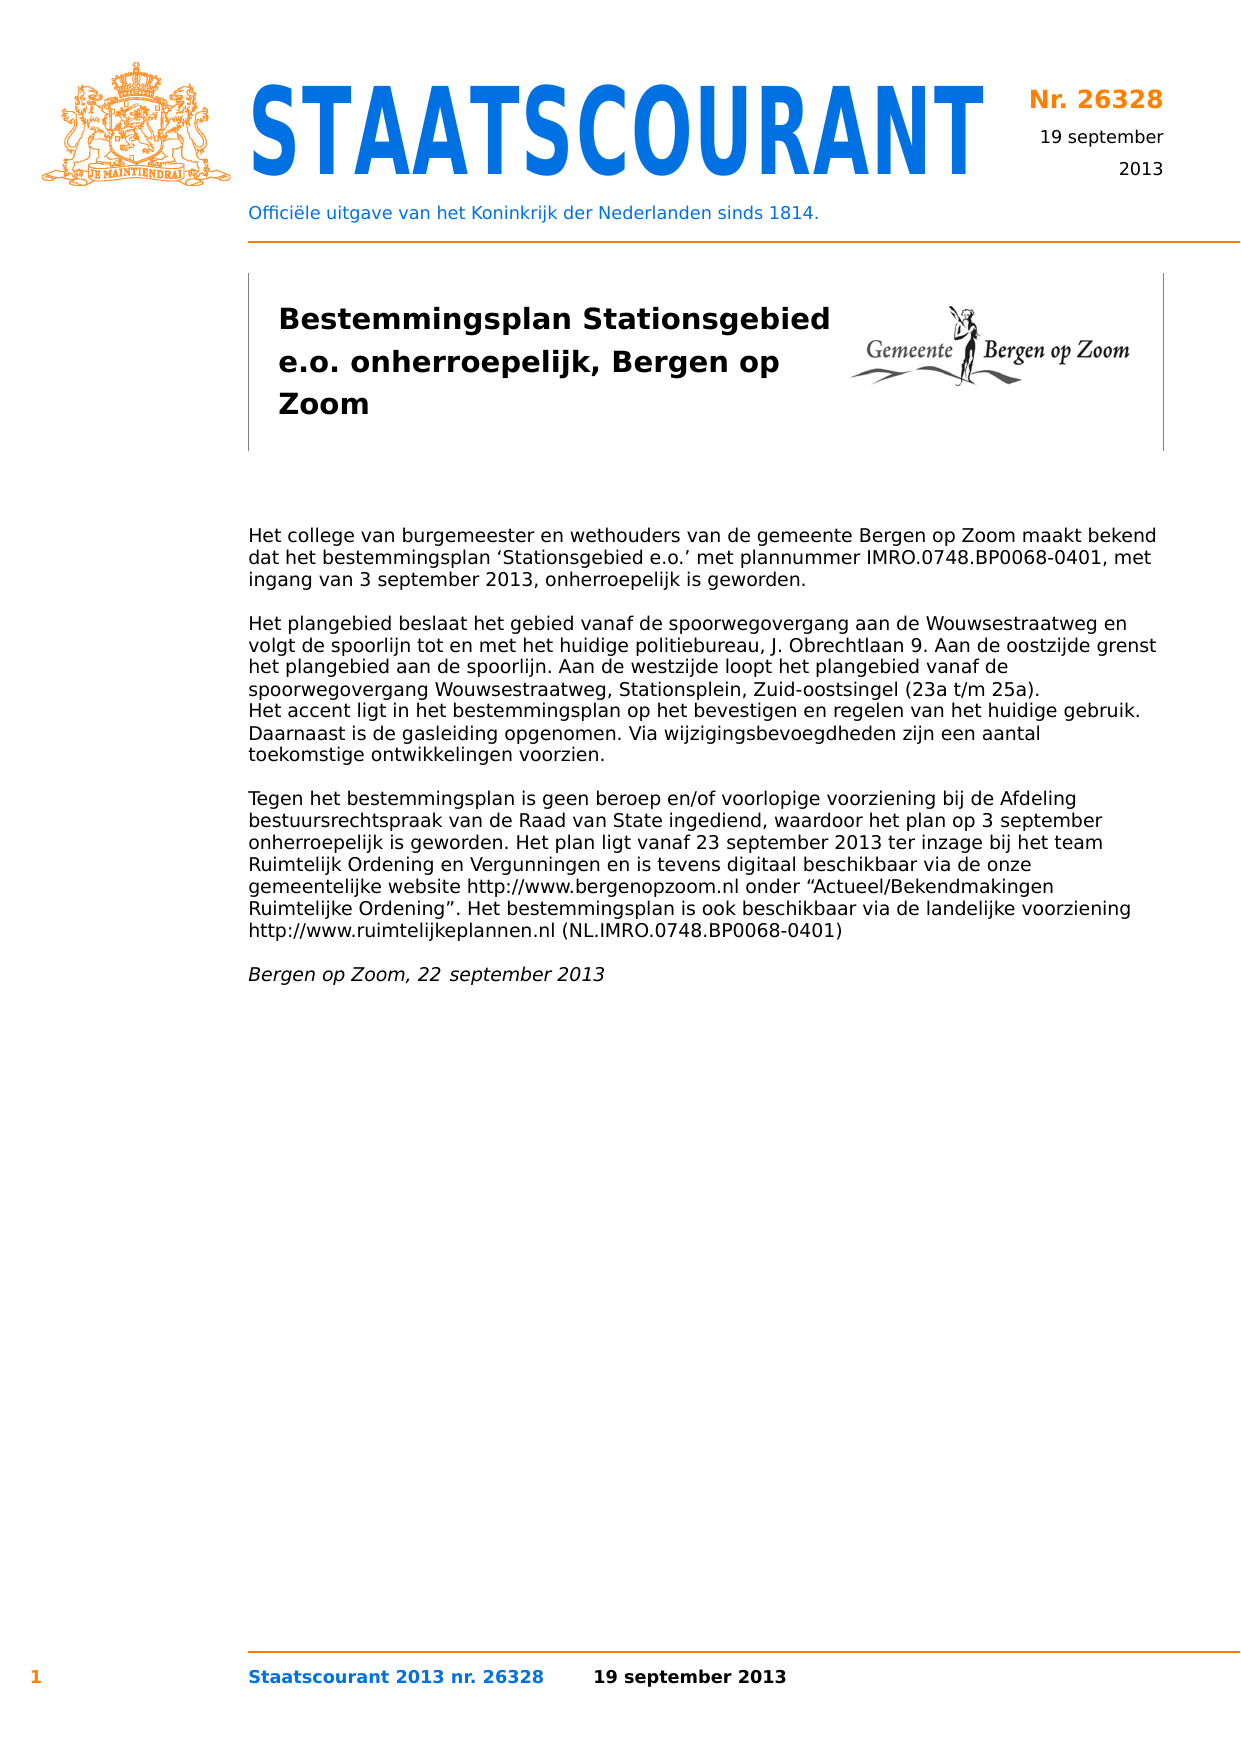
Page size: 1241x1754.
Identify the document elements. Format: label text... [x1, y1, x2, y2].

text Het accent ligt in het bestemmingsplan op het bevestigen en regelen van het huidige gebruik. Daarnaast is de gasleiding opgenomen. Via wijzigingsbevoegdheden zijn een aantal toekomstige ontwikkelingen voorzien. [248, 700, 1163, 766]
picture [844, 302, 1134, 391]
table_header STAATSCOURANT [248, 62, 998, 203]
text Bergen op Zoom, 22 september 2013 [248, 964, 1163, 986]
table_header Nr. 26328 [998, 62, 1240, 121]
text Het college van burgemeester en wethouders van de gemeente Bergen op Zoom maakt bekend dat het bestemmingsplan ‘Stationsgebied e.o.’ met plannummer IMRO.0748.BP0068-0401, met ingang van 3 september 2013, onherroepelijk is geworden. [248, 525, 1163, 591]
text Tegen het bestemmingsplan is geen beroep en/of voorlopige voorziening bij de Afdeling bestuursrechtspraak van de Raad van State ingediend, waardoor het plan op 3 september onherroepelijk is geworden. Het plan ligt vanaf 23 september 2013 ter inzage bij het team Ruimtelijk Ordening en Vergunningen en is tevens digitaal beschikbaar via de onze gemeentelijke website http://www.bergenopzoom.nl onder “Actueel/Bekendmakingen Ruimtelijke Ordening”. Het bestemmingsplan is ook beschikbaar via de landelijke voorziening http://www.ruimtelijkeplannen.nl (NL.IMRO.0748.BP0068-0401) [248, 788, 1163, 942]
table_header [25, 62, 248, 241]
text Het plangebied beslaat het gebied vanaf de spoorwegovergang aan de Wouwsestraatweg en volgt de spoorlijn tot en met het huidige politiebureau, J. Obrechtlaan 9. Aan de oostzijde grenst het plangebied aan de spoorlijn. Aan de westzijde loopt het plangebied vanaf de spoorwegovergang Wouwsestraatweg, Stationsplein, Zuid-oostsingel (23a t/m 25a). [248, 612, 1163, 700]
picture [41, 62, 231, 186]
table_cell 19 september [998, 121, 1240, 153]
table_cell 2013 [998, 153, 1240, 203]
table_cell Officiële uitgave van het Koninkrijk der Nederlanden sinds 1814. [248, 203, 1240, 241]
subtitle Bestemmingsplan Stationsgebied e.o. onherroepelijk, Bergen op Zoom [249, 273, 1163, 451]
